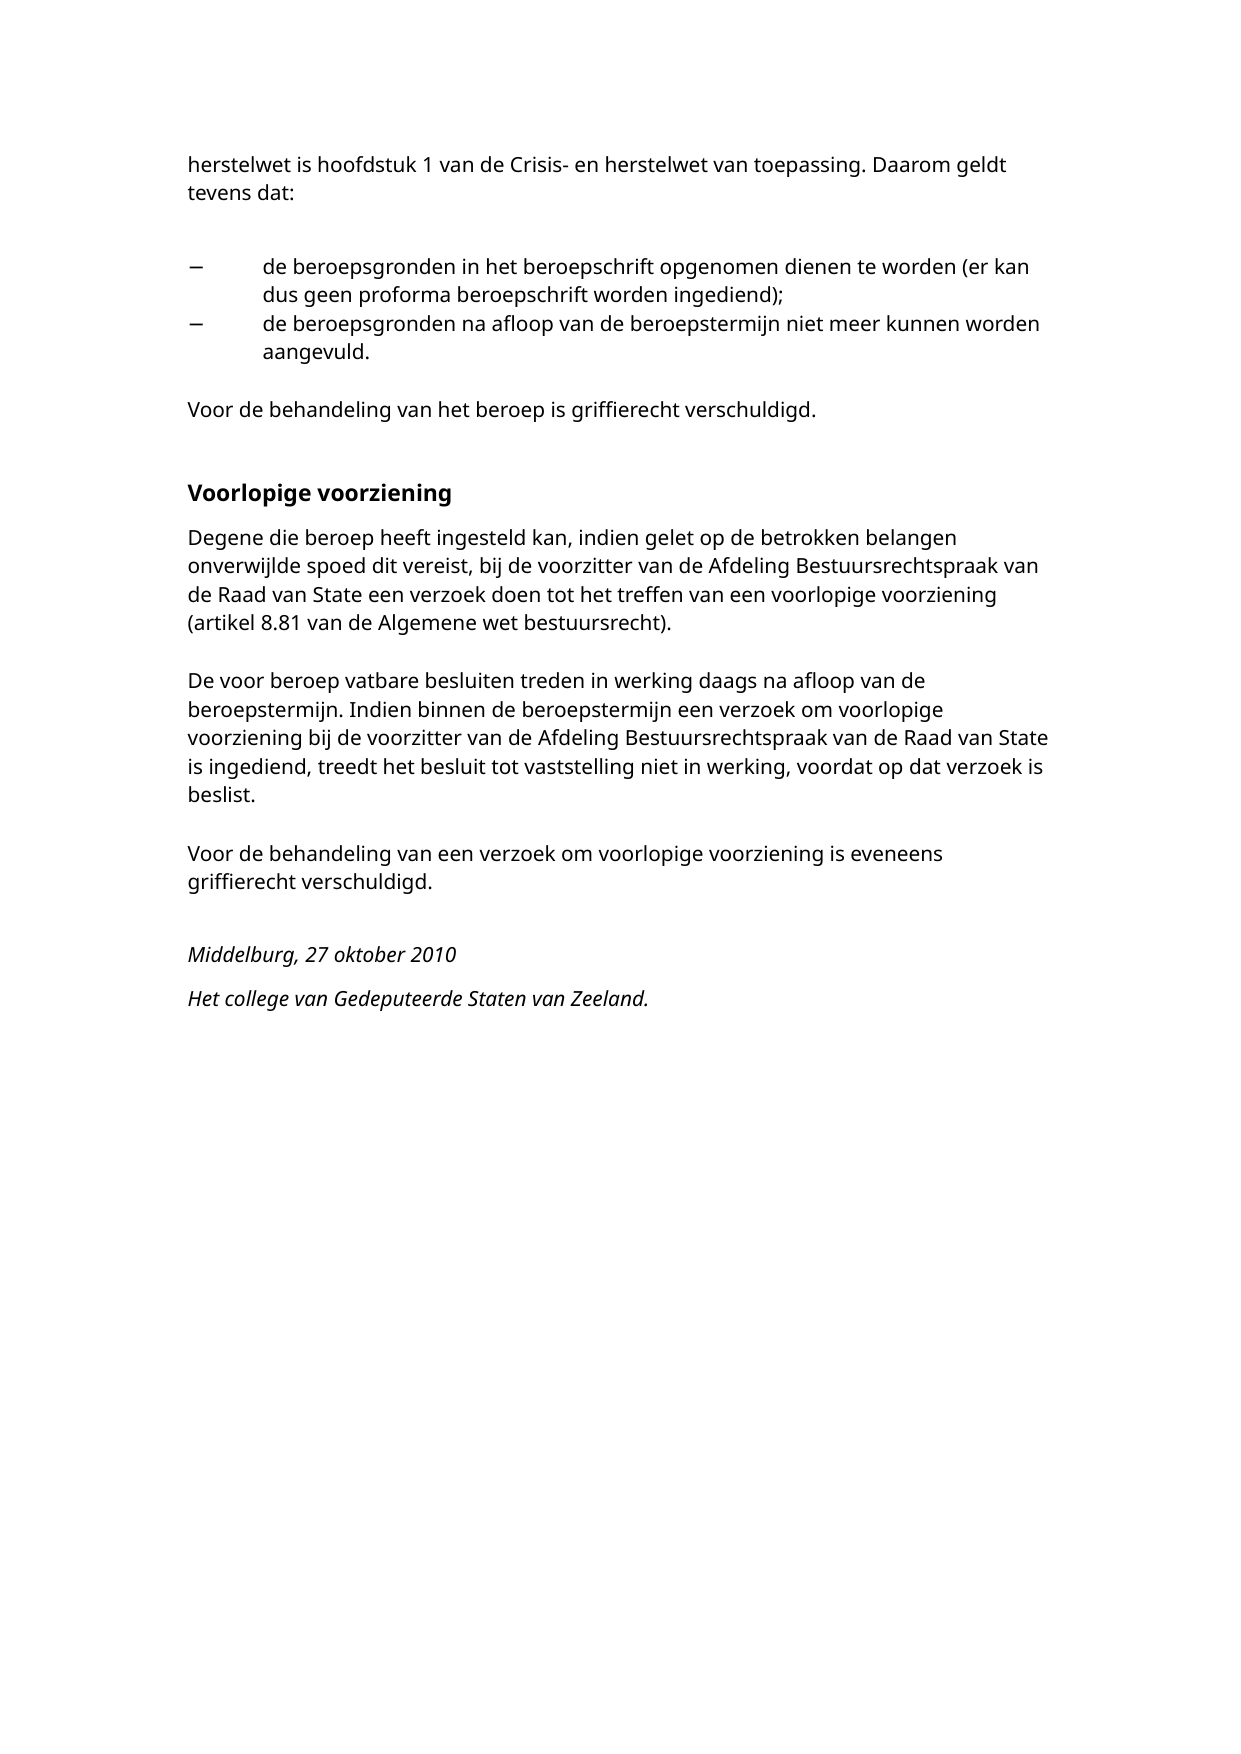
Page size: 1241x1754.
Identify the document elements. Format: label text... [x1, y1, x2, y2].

text De voor beroep vatbare besluiten treden in werking daags na afloop van de beroepstermijn. Indien binnen de beroepstermijn een verzoek om voorlopige voorziening bij de voorzitter van de Afdeling Bestuursrechtspraak van de Raad van State is ingediend, treedt het besluit tot vaststelling niet in werking, voordat op dat verzoek is beslist. [187, 667, 1053, 809]
text Voor de behandeling van een verzoek om voorlopige voorziening is eveneens griffierecht verschuldigd. [187, 839, 1053, 896]
text Middelburg, 27 oktober 2010 [187, 941, 1053, 969]
text herstelwet is hoofdstuk 1 van de Crisis- en herstelwet van toepassing. Daarom geldt tevens dat: [187, 150, 1053, 207]
text Degene die beroep heeft ingesteld kan, indien gelet op de betrokken belangen onverwijlde spoed dit vereist, bij de voorzitter van de Afdeling Bestuursrechtspraak van de Raad van State een verzoek doen tot het treffen van een voorlopige voorziening (artikel 8.81 van de Algemene wet bestuursrecht). [187, 523, 1053, 637]
list de beroepsgronden na afloop van de beroepstermijn niet meer kunnen worden aangevuld. [187, 309, 1053, 366]
list de beroepsgronden in het beroepschrift opgenomen dienen te worden (er kan dus geen proforma beroepschrift worden ingediend); [187, 252, 1053, 309]
text Voor de behandeling van het beroep is griffierecht verschuldigd. [187, 396, 1053, 424]
text Het college van Gedeputeerde Staten van Zeeland. [187, 984, 1053, 1012]
subtitle Voorlopige voorziening [187, 477, 1053, 508]
